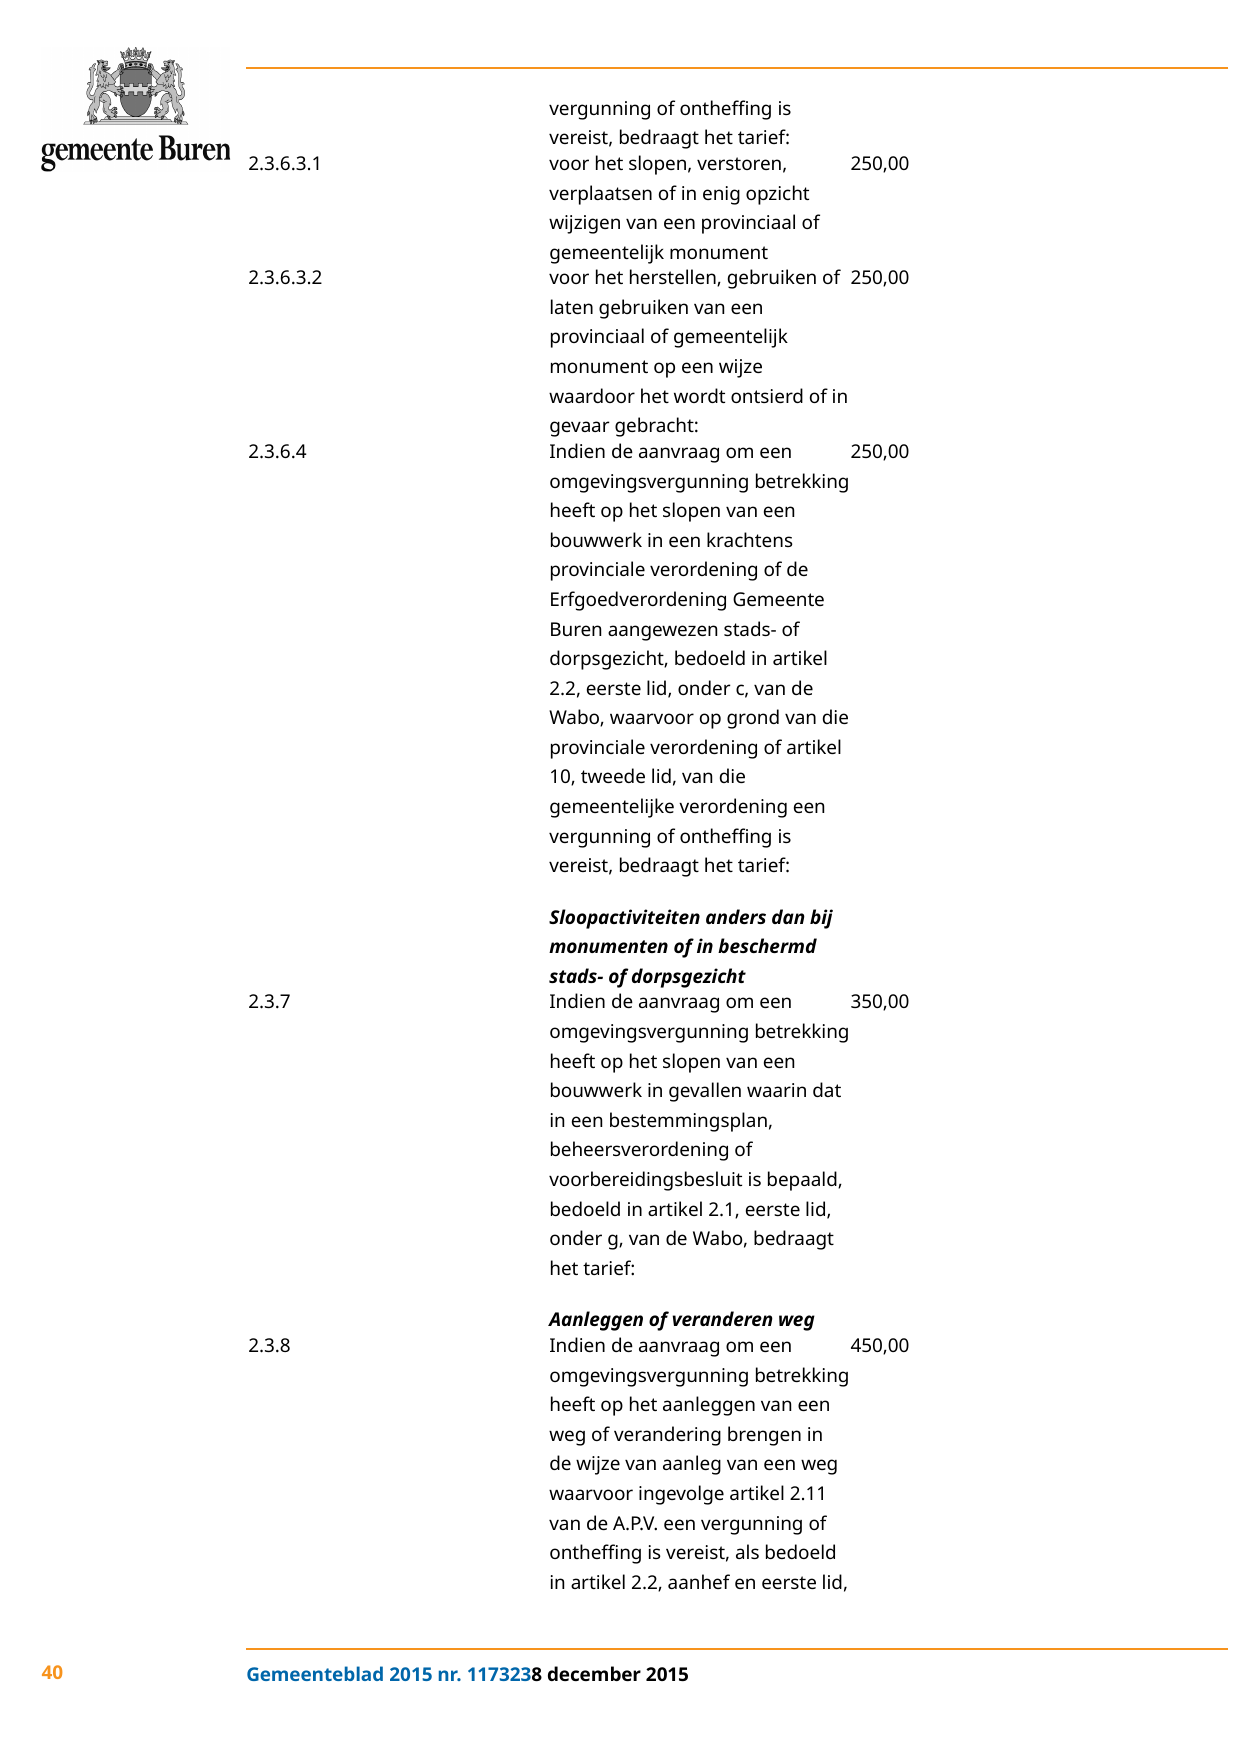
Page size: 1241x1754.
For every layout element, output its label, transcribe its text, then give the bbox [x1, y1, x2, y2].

table_cell vergunning of ontheffing is vereist, bedraagt het tarief: [549, 95, 850, 150]
table_cell 2.3.6.4 [248, 438, 549, 878]
table_cell [248, 904, 549, 989]
table_cell Indien de aanvraag om een omgevingsvergunning betrekking heeft op het slopen van een bouwwerk in gevallen waarin dat in een bestemmingsplan, beheersverordening of voorbereidingsbesluit is bepaald, bedoeld in artikel 2.1, eerste lid, onder g, van de Wabo, bedraagt het tarief: [549, 989, 850, 1281]
table_cell 2.3.7 [248, 989, 549, 1281]
table_cell Indien de aanvraag om een omgevingsvergunning betrekking heeft op het aanleggen van een weg of verandering brengen in de wijze van aanleg van een weg waarvoor ingevolge artikel 2.11 van de A.P.V. een vergunning of ontheffing is vereist, als bedoeld in artikel 2.2, aanhef en eerste lid, [549, 1332, 850, 1594]
table_cell [248, 1281, 549, 1306]
table_cell voor het slopen, verstoren, verplaatsen of in enig opzicht wijzigen van een provinciaal of gemeentelijk monument [549, 150, 850, 264]
table_cell [850, 95, 1152, 150]
table_cell [850, 1281, 1152, 1306]
table_cell [549, 878, 850, 904]
table_cell [248, 1306, 549, 1332]
table_cell [248, 95, 549, 150]
table_cell [850, 878, 1152, 904]
table_cell Indien de aanvraag om een omgevingsvergunning betrekking heeft op het slopen van een bouwwerk in een krachtens provinciale verordening of de Erfgoedverordening Gemeente Buren aangewezen stads- of dorpsgezicht, bedoeld in artikel 2.2, eerste lid, onder c, van de Wabo, waarvoor op grond van die provinciale verordening of artikel 10, tweede lid, van die gemeentelijke verordening een vergunning of ontheffing is vereist, bedraagt het tarief: [549, 438, 850, 878]
table_cell 2.3.6.3.1 [248, 150, 549, 264]
table_cell voor het herstellen, gebruiken of laten gebruiken van een provinciaal of gemeentelijk monument op een wijze waardoor het wordt ontsierd of in gevaar gebracht: [549, 265, 850, 438]
table_cell 2.3.6.3.2 [248, 265, 549, 438]
table_cell 250,00 [850, 150, 1152, 264]
table_cell Sloopactiviteiten anders dan bij monumenten of in beschermd stads- of dorpsgezicht [549, 904, 850, 989]
table_cell 2.3.8 [248, 1332, 549, 1594]
table_cell [549, 1281, 850, 1306]
table_cell [248, 878, 549, 904]
table_cell 450,00 [850, 1332, 1152, 1594]
table_cell 350,00 [850, 989, 1152, 1281]
table_cell [850, 904, 1152, 989]
picture [41, 47, 231, 172]
table_cell Aanleggen of veranderen weg [549, 1306, 850, 1332]
table_cell 250,00 [850, 438, 1152, 878]
table_cell [850, 1306, 1152, 1332]
table_cell 250,00 [850, 265, 1152, 438]
